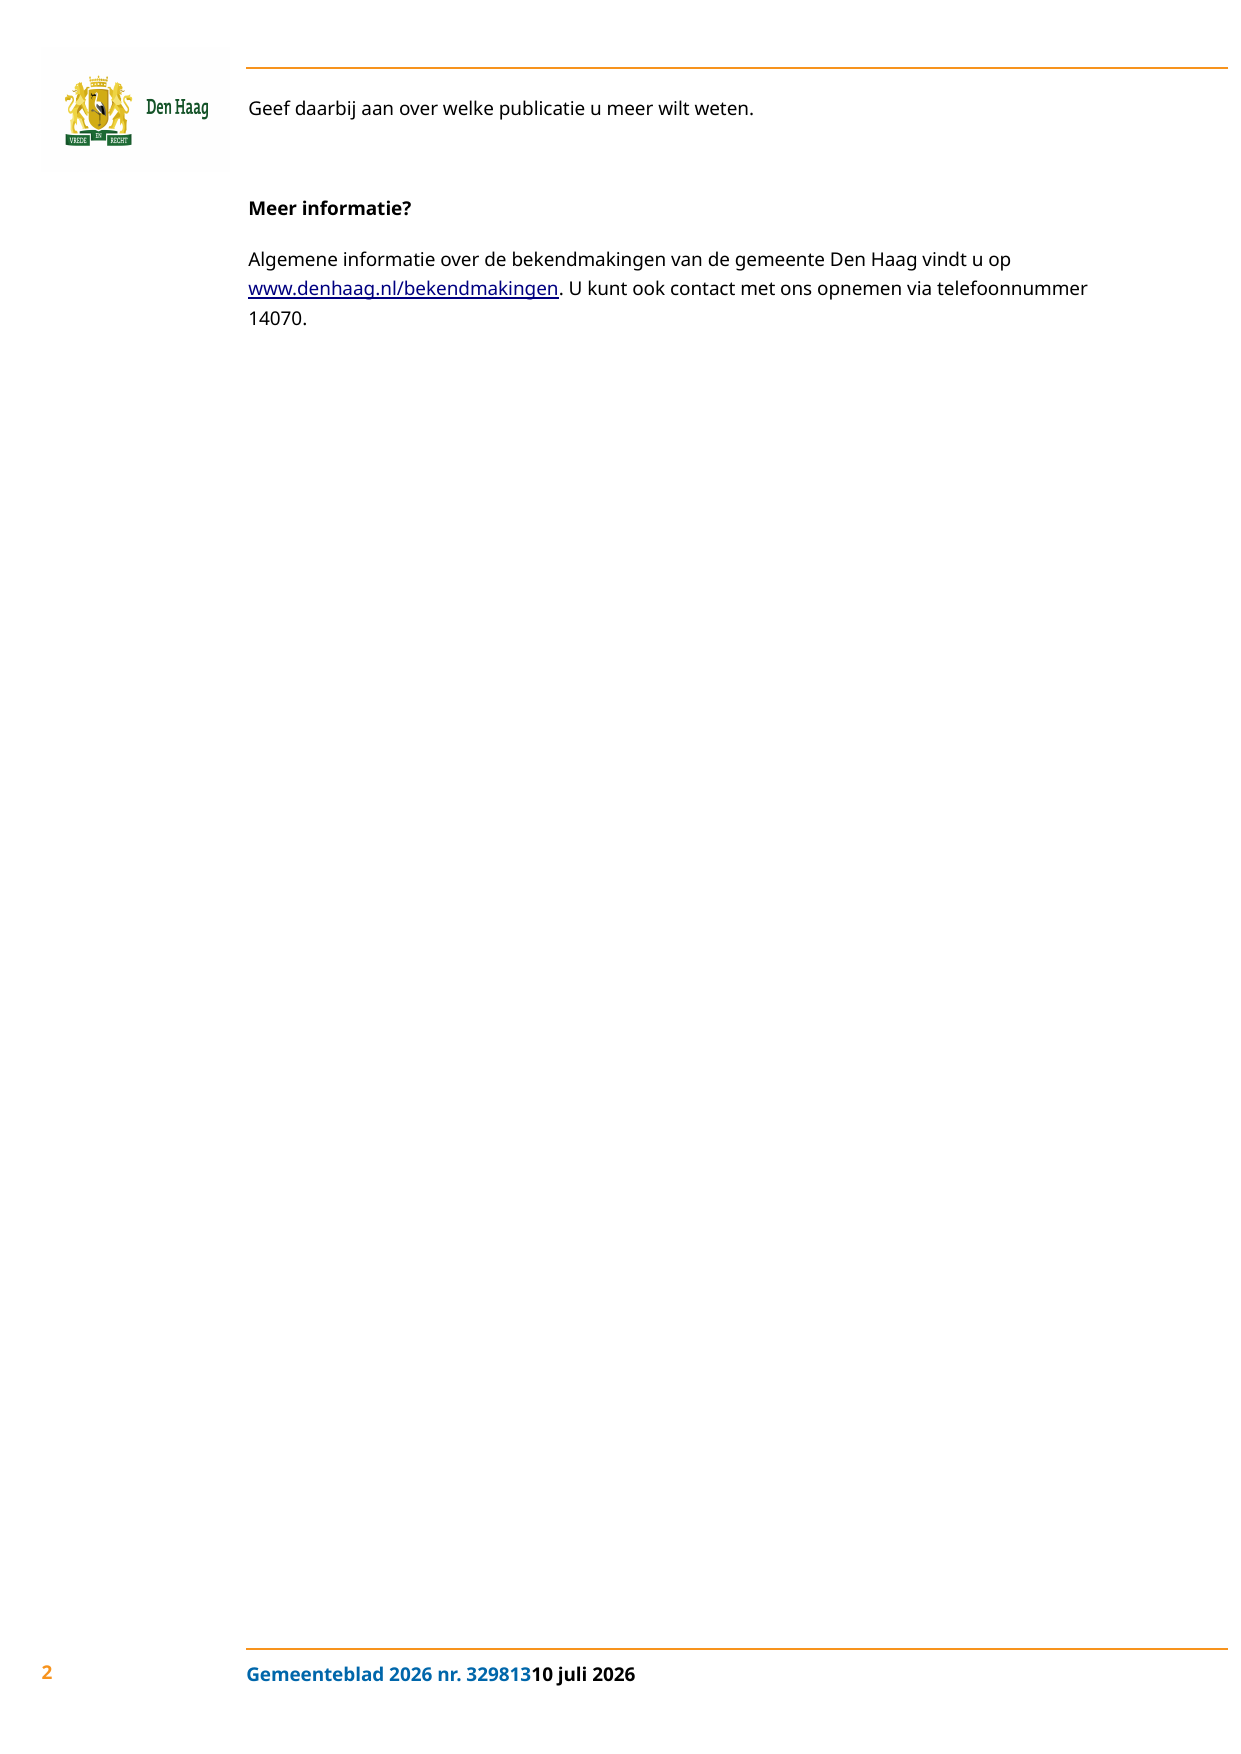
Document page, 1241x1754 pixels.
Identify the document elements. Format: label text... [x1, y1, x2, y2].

picture [41, 47, 231, 172]
text Meer informatie? [248, 196, 1152, 221]
text Algemene informatie over de bekendmakingen van de gemeente Den Haag vindt u op www.denhaag.nl/bekendmakingen. U kunt ook contact met ons opnemen via telefoonnummer 14070. [248, 246, 1152, 331]
text Geef daarbij aan over welke publicatie u meer wilt weten. [248, 95, 1152, 121]
